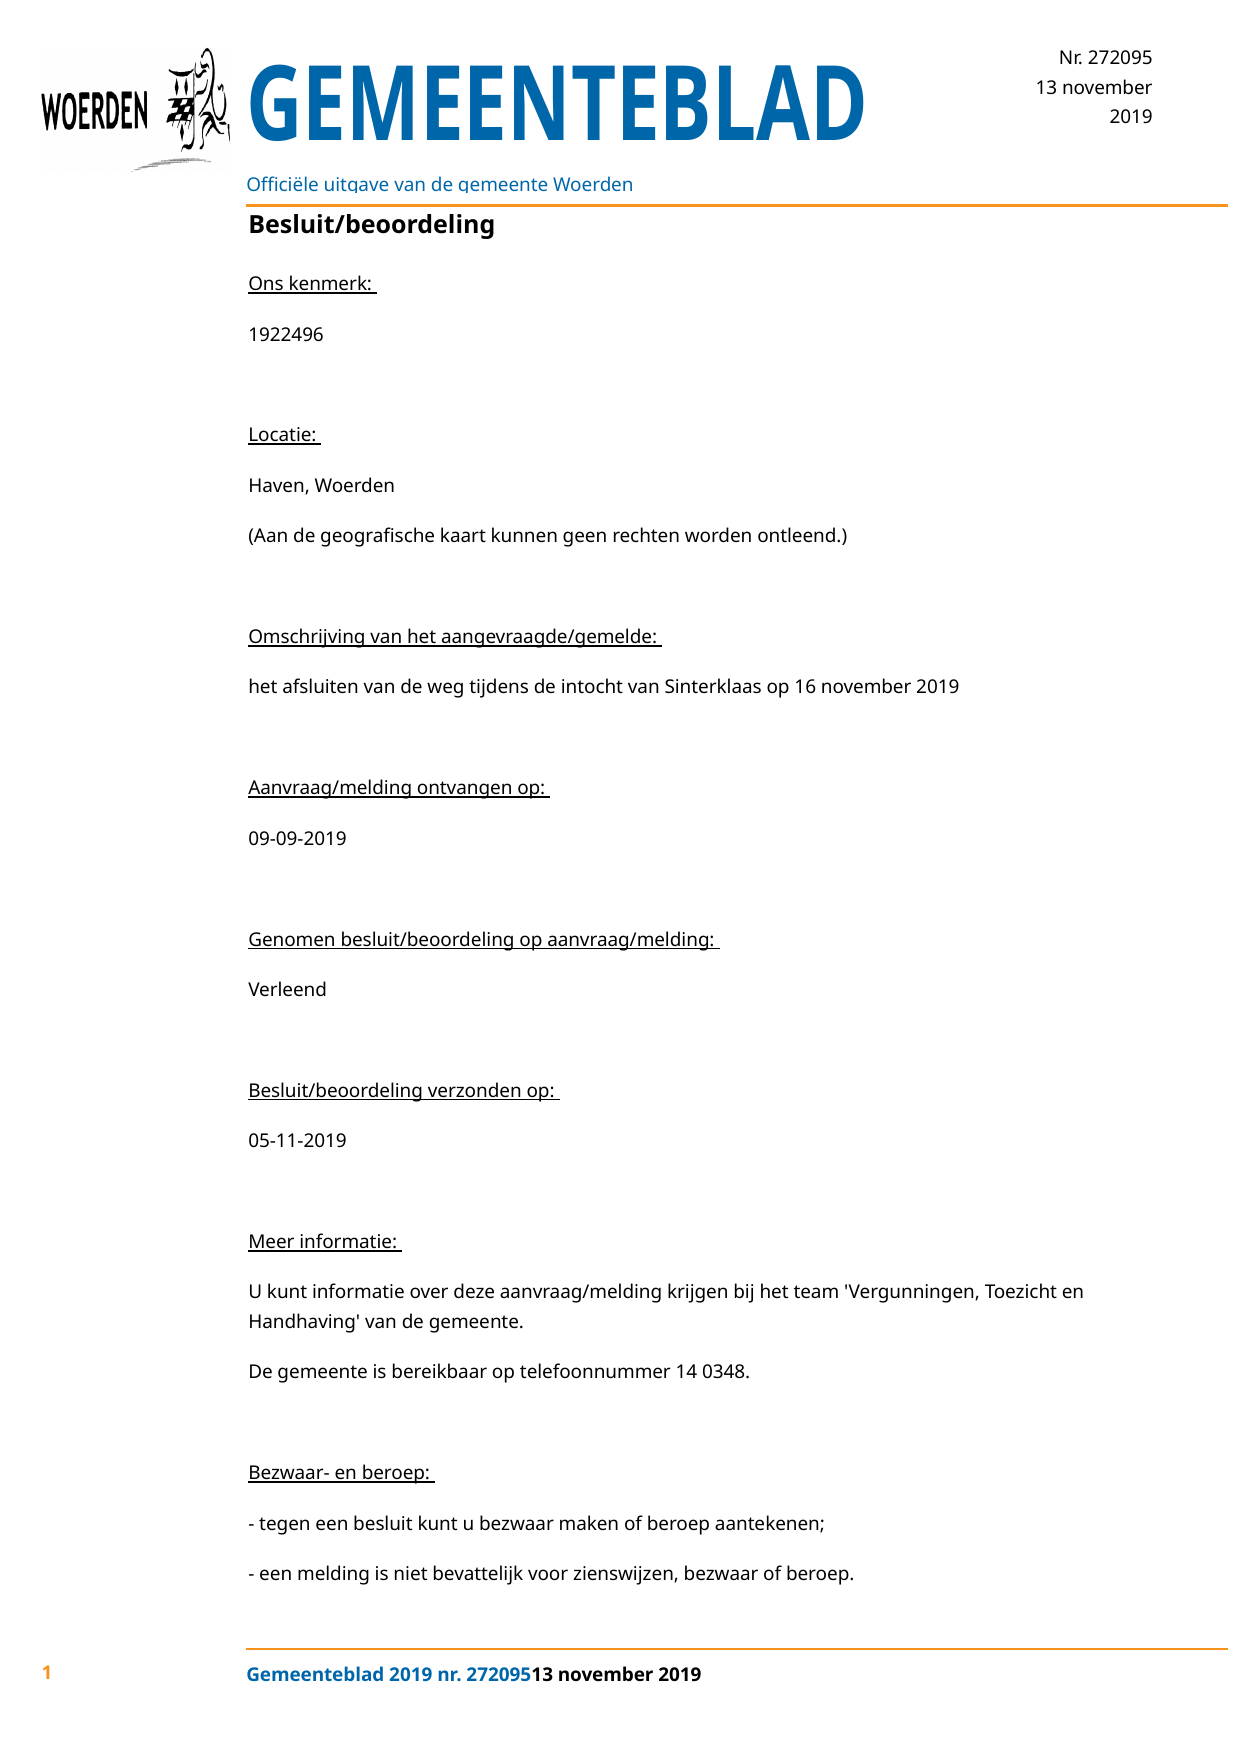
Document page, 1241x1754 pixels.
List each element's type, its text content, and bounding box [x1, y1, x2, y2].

text Besluit/beoordeling [248, 207, 1152, 241]
text 1922496 [248, 321, 1152, 346]
text U kunt informatie over deze aanvraag/melding krijgen bij het team 'Vergunningen, Toezicht en Handhaving' van de gemeente. [248, 1279, 1152, 1334]
text Verleend [248, 976, 1152, 1002]
text Ons kenmerk: [248, 270, 1152, 296]
text - tegen een besluit kunt u bezwaar maken of beroep aantekenen; [248, 1510, 1152, 1536]
picture [41, 47, 231, 172]
text Aanvraag/melding ontvangen op: [248, 774, 1152, 800]
text Meer informatie: [248, 1228, 1152, 1254]
text Besluit/beoordeling verzonden op: [248, 1077, 1152, 1103]
text Haven, Woerden [248, 472, 1152, 498]
text Omschrijving van het aangevraagde/gemelde: [248, 623, 1152, 649]
text 05-11-2019 [248, 1127, 1152, 1153]
text 09-09-2019 [248, 825, 1152, 851]
text Genomen besluit/beoordeling op aanvraag/melding: [248, 926, 1152, 951]
text (Aan de geografische kaart kunnen geen rechten worden ontleend.) [248, 522, 1152, 548]
text het afsluiten van de weg tijdens de intocht van Sinterklaas op 16 november 2019 [248, 674, 1152, 699]
text Bezwaar- en beroep: [248, 1459, 1152, 1485]
text Locatie: [248, 422, 1152, 447]
text - een melding is niet bevattelijk voor zienswijzen, bezwaar of beroep. [248, 1560, 1152, 1586]
text De gemeente is bereikbaar op telefoonnummer 14 0348. [248, 1359, 1152, 1384]
